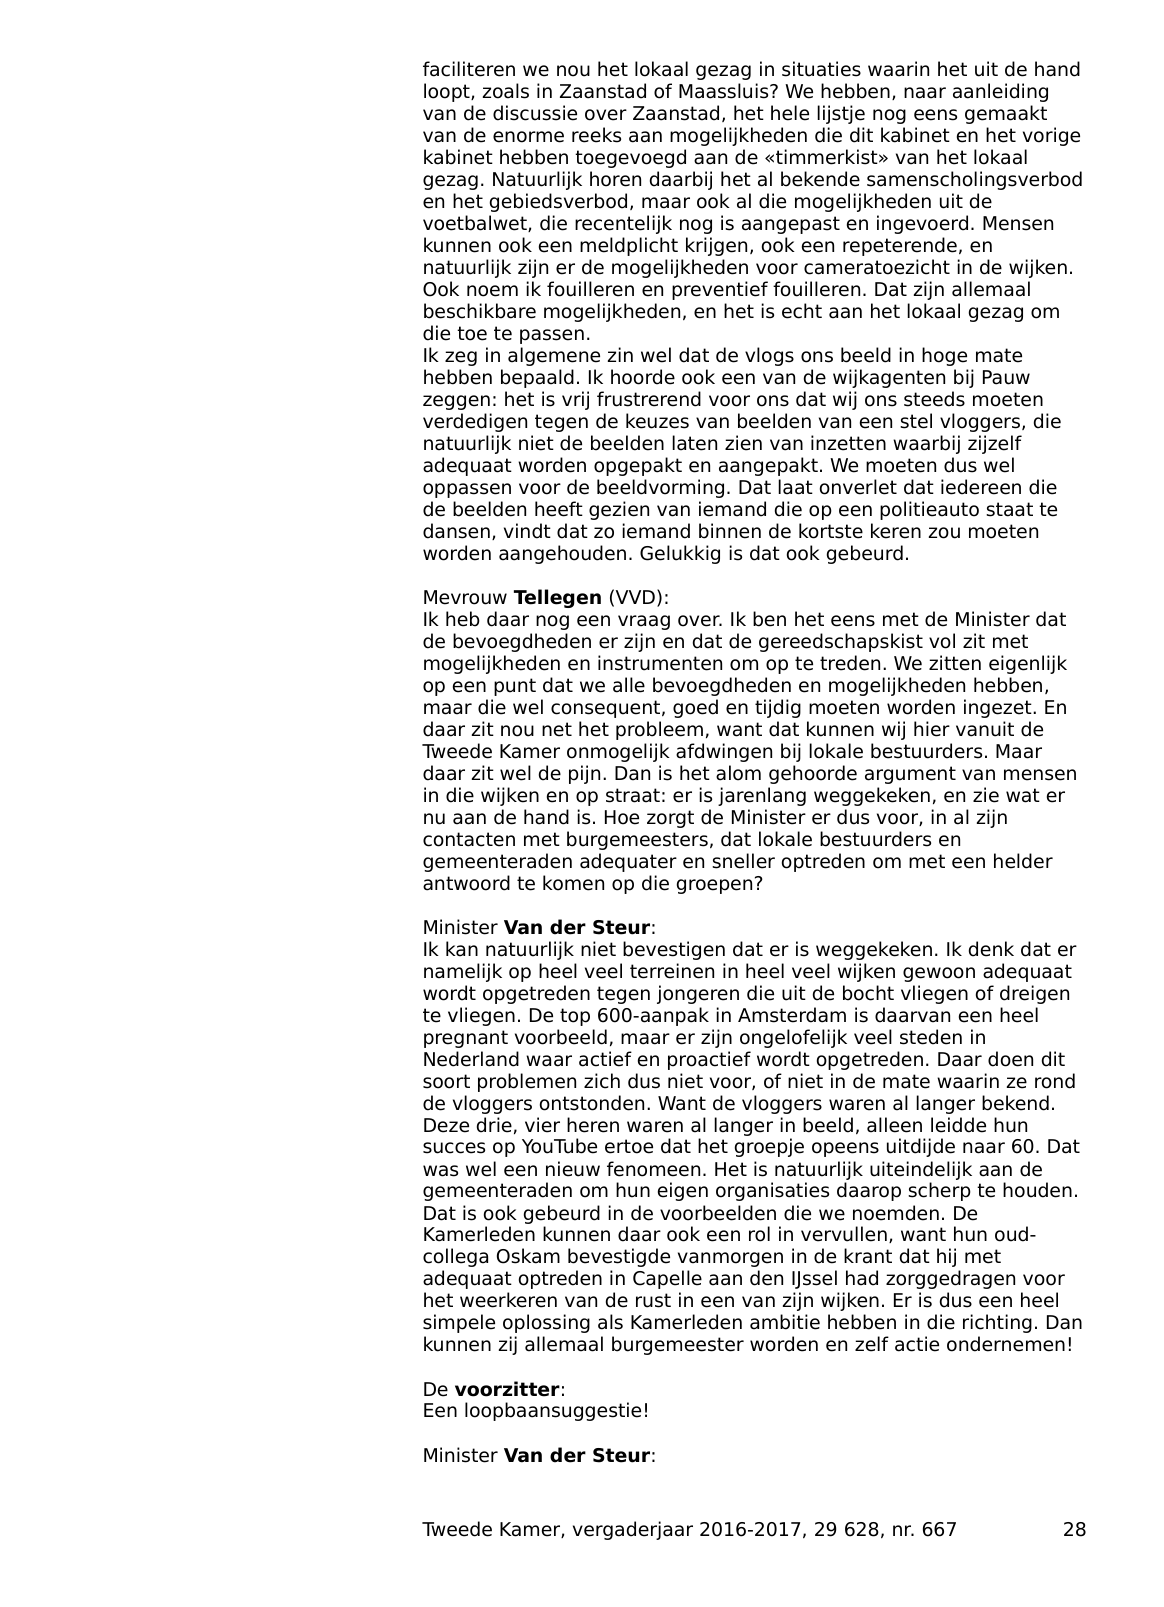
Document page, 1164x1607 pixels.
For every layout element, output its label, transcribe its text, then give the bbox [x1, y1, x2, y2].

text Ik kan natuurlijk niet bevestigen dat er is weggekeken. Ik denk dat er namelijk op heel veel terreinen in heel veel wijken gewoon adequaat wordt opgetreden tegen jongeren die uit de bocht vliegen of dreigen te vliegen. De top 600-aanpak in Amsterdam is daarvan een heel pregnant voorbeeld, maar er zijn ongelofelijk veel steden in Nederland waar actief en proactief wordt opgetreden. Daar doen dit soort problemen zich dus niet voor, of niet in de mate waarin ze rond de vloggers ontstonden. Want de vloggers waren al langer bekend. Deze drie, vier heren waren al langer in beeld, alleen leidde hun succes op YouTube ertoe dat het groepje opeens uitdijde naar 60. Dat was wel een nieuw fenomeen. Het is natuurlijk uiteindelijk aan de gemeenteraden om hun eigen organisaties daarop scherp te houden. Dat is ook gebeurd in de voorbeelden die we noemden. De Kamerleden kunnen daar ook een rol in vervullen, want hun oud-collega Oskam bevestigde vanmorgen in de krant dat hij met adequaat optreden in Capelle aan den IJssel had zorggedragen voor het weerkeren van de rust in een van zijn wijken. Er is dus een heel simpele oplossing als Kamerleden ambitie hebben in die richting. Dan kunnen zij allemaal burgemeester worden en zelf actie ondernemen! [422, 939, 1087, 1356]
text Minister Van der Steur: [422, 1444, 1087, 1467]
text Minister Van der Steur: [422, 917, 1087, 939]
text De voorzitter: [422, 1378, 1087, 1400]
text Ik zeg in algemene zin wel dat de vlogs ons beeld in hoge mate hebben bepaald. Ik hoorde ook een van de wijkagenten bij Pauw zeggen: het is vrij frustrerend voor ons dat wij ons steeds moeten verdedigen tegen de keuzes van beelden van een stel vloggers, die natuurlijk niet de beelden laten zien van inzetten waarbij zijzelf adequaat worden opgepakt en aangepakt. We moeten dus wel oppassen voor de beeldvorming. Dat laat onverlet dat iedereen die de beelden heeft gezien van iemand die op een politieauto staat te dansen, vindt dat zo iemand binnen de kortste keren zou moeten worden aangehouden. Gelukkig is dat ook gebeurd. [422, 345, 1087, 564]
text Ik heb daar nog een vraag over. Ik ben het eens met de Minister dat de bevoegdheden er zijn en dat de gereedschapskist vol zit met mogelijkheden en instrumenten om op te treden. We zitten eigenlijk op een punt dat we alle bevoegdheden en mogelijkheden hebben, maar die wel consequent, goed en tijdig moeten worden ingezet. En daar zit nou net het probleem, want dat kunnen wij hier vanuit de Tweede Kamer onmogelijk afdwingen bij lokale bestuurders. Maar daar zit wel de pijn. Dan is het alom gehoorde argument van mensen in die wijken en op straat: er is jarenlang weggekeken, en zie wat er nu aan de hand is. Hoe zorgt de Minister er dus voor, in al zijn contacten met burgemeesters, dat lokale bestuurders en gemeenteraden adequater en sneller optreden om met een helder antwoord te komen op die groepen? [422, 609, 1087, 894]
text faciliteren we nou het lokaal gezag in situaties waarin het uit de hand loopt, zoals in Zaanstad of Maassluis? We hebben, naar aanleiding van de discussie over Zaanstad, het hele lijstje nog eens gemaakt van de enorme reeks aan mogelijkheden die dit kabinet en het vorige kabinet hebben toegevoegd aan de «timmerkist» van het lokaal gezag. Natuurlijk horen daarbij het al bekende samenscholingsverbod en het gebiedsverbod, maar ook al die mogelijkheden uit de voetbalwet, die recentelijk nog is aangepast en ingevoerd. Mensen kunnen ook een meldplicht krijgen, ook een repeterende, en natuurlijk zijn er de mogelijkheden voor cameratoezicht in de wijken. Ook noem ik fouilleren en preventief fouilleren. Dat zijn allemaal beschikbare mogelijkheden, en het is echt aan het lokaal gezag om die toe te passen. [422, 59, 1087, 345]
text Mevrouw Tellegen (VVD): [422, 587, 1087, 609]
text Een loopbaansuggestie! [422, 1400, 1087, 1422]
